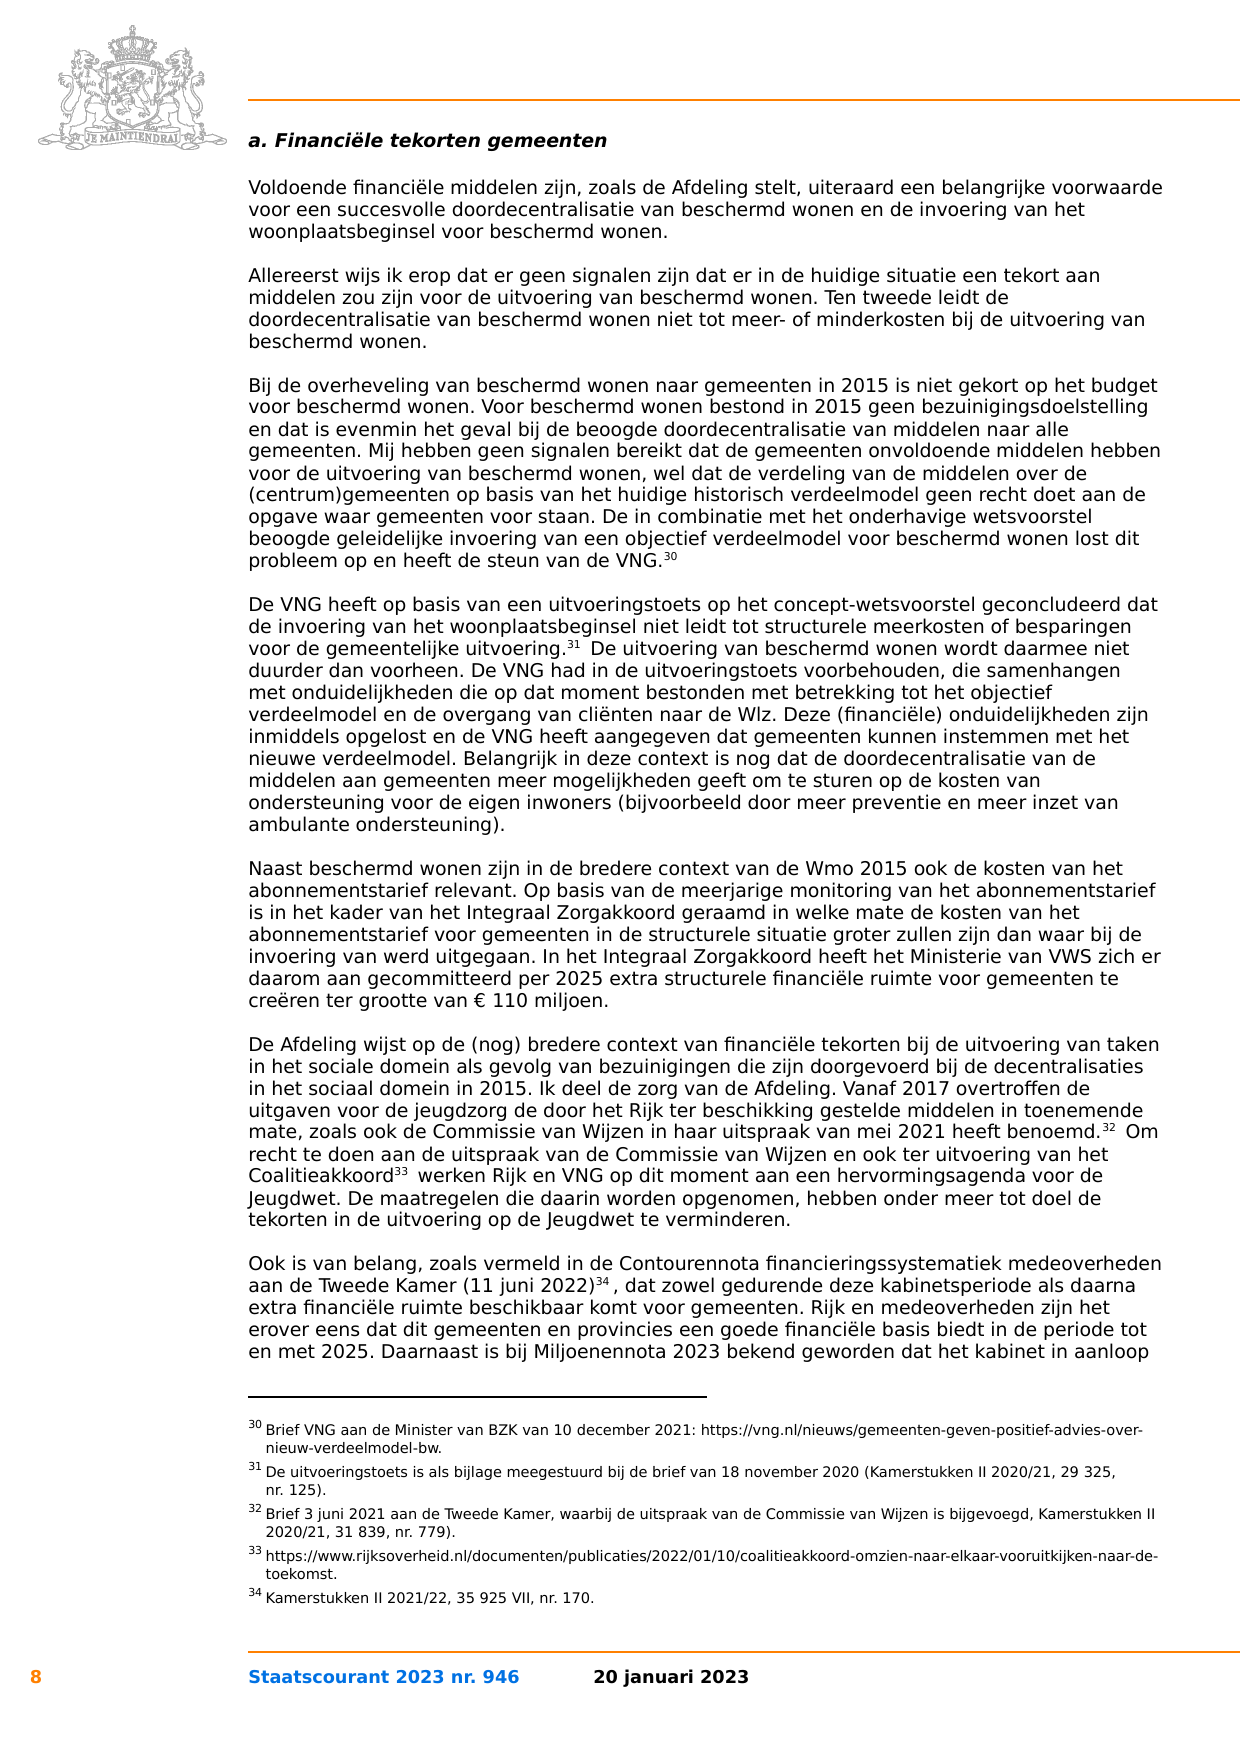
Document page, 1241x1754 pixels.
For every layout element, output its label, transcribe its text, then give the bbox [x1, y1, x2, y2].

text Ook is van belang, zoals vermeld in de Contourennota financieringssystematiek medeoverheden aan de Tweede Kamer (11 juni 2022), dat zowel gedurende deze kabinetsperiode als daarna extra financiële ruimte beschikbaar komt voor gemeenten. Rijk en medeoverheden zijn het erover eens dat dit gemeenten en provincies een goede financiële basis biedt in de periode tot en met 2025. Daarnaast is bij Miljoenennota 2023 bekend geworden dat het kabinet in aanloop [248, 1253, 1163, 1363]
text De VNG heeft op basis van een uitvoeringstoets op het concept-wetsvoorstel geconcludeerd dat de invoering van het woonplaatsbeginsel niet leidt tot structurele meerkosten of besparingen voor de gemeentelijke uitvoering. De uitvoering van beschermd wonen wordt daarmee niet duurder dan voorheen. De VNG had in de uitvoeringstoets voorbehouden, die samenhangen met onduidelijkheden die op dat moment bestonden met betrekking tot het objectief verdeelmodel en de overgang van cliënten naar de Wlz. Deze (financiële) onduidelijkheden zijn inmiddels opgelost en de VNG heeft aangegeven dat gemeenten kunnen instemmen met het nieuwe verdeelmodel. Belangrijk in deze context is nog dat de doordecentralisatie van de middelen aan gemeenten meer mogelijkheden geeft om te sturen op de kosten van ondersteuning voor de eigen inwoners (bijvoorbeeld door meer preventie en meer inzet van ambulante ondersteuning). [248, 594, 1163, 836]
picture [38, 25, 227, 150]
text De Afdeling wijst op de (nog) bredere context van financiële tekorten bij de uitvoering van taken in het sociale domein als gevolg van bezuinigingen die zijn doorgevoerd bij de decentralisaties in het sociaal domein in 2015. Ik deel de zorg van de Afdeling. Vanaf 2017 overtroffen de uitgaven voor de jeugdzorg de door het Rijk ter beschikking gestelde middelen in toenemende mate, zoals ook de Commissie van Wijzen in haar uitspraak van mei 2021 heeft benoemd. Om recht te doen aan de uitspraak van de Commissie van Wijzen en ook ter uitvoering van het Coalitieakkoord werken Rijk en VNG op dit moment aan een hervormingsagenda voor de Jeugdwet. De maatregelen die daarin worden opgenomen, hebben onder meer tot doel de tekorten in de uitvoering op de Jeugdwet te verminderen. [248, 1033, 1163, 1231]
text Brief VNG aan de Minister van BZK van 10 december 2021: https://vng.nl/nieuws/gemeenten-geven-positief-advies-over-nieuw-verdeelmodel-bw. [248, 1418, 1163, 1457]
text Kamerstukken II 2021/22, 35 925 VII, nr. 170. [248, 1586, 1163, 1608]
text Brief 3 juni 2021 aan de Tweede Kamer, waarbij de uitspraak van de Commissie van Wijzen is bijgevoegd, Kamerstukken II 2020/21, 31 839, nr. 779). [248, 1502, 1163, 1541]
subtitle a. Financiële tekorten gemeenten [248, 130, 1163, 152]
text https://www.rijksoverheid.nl/documenten/publicaties/2022/01/10/coalitieakkoord-omzien-naar-elkaar-vooruitkijken-naar-de-toekomst. [248, 1544, 1163, 1583]
text Allereerst wijs ik erop dat er geen signalen zijn dat er in de huidige situatie een tekort aan middelen zou zijn voor de uitvoering van beschermd wonen. Ten tweede leidt de doordecentralisatie van beschermd wonen niet tot meer- of minderkosten bij de uitvoering van beschermd wonen. [248, 265, 1163, 353]
text Voldoende financiële middelen zijn, zoals de Afdeling stelt, uiteraard een belangrijke voorwaarde voor een succesvolle doordecentralisatie van beschermd wonen en de invoering van het woonplaatsbeginsel voor beschermd wonen. [248, 177, 1163, 243]
text Bij de overheveling van beschermd wonen naar gemeenten in 2015 is niet gekort op het budget voor beschermd wonen. Voor beschermd wonen bestond in 2015 geen bezuinigingsdoelstelling en dat is evenmin het geval bij de beoogde doordecentralisatie van middelen naar alle gemeenten. Mij hebben geen signalen bereikt dat de gemeenten onvoldoende middelen hebben voor de uitvoering van beschermd wonen, wel dat de verdeling van de middelen over de (centrum)gemeenten op basis van het huidige historisch verdeelmodel geen recht doet aan de opgave waar gemeenten voor staan. De in combinatie met het onderhavige wetsvoorstel beoogde geleidelijke invoering van een objectief verdeelmodel voor beschermd wonen lost dit probleem op en heeft de steun van de VNG. [248, 374, 1163, 572]
text De uitvoeringstoets is als bijlage meegestuurd bij de brief van 18 november 2020 (Kamerstukken II 2020/21, 29 325, nr. 125). [248, 1460, 1163, 1499]
text Naast beschermd wonen zijn in de bredere context van de Wmo 2015 ook de kosten van het abonnementstarief relevant. Op basis van de meerjarige monitoring van het abonnementstarief is in het kader van het Integraal Zorgakkoord geraamd in welke mate de kosten van het abonnementstarief voor gemeenten in de structurele situatie groter zullen zijn dan waar bij de invoering van werd uitgegaan. In het Integraal Zorgakkoord heeft het Ministerie van VWS zich er daarom aan gecommitteerd per 2025 extra structurele financiële ruimte voor gemeenten te creëren ter grootte van € 110 miljoen. [248, 858, 1163, 1012]
